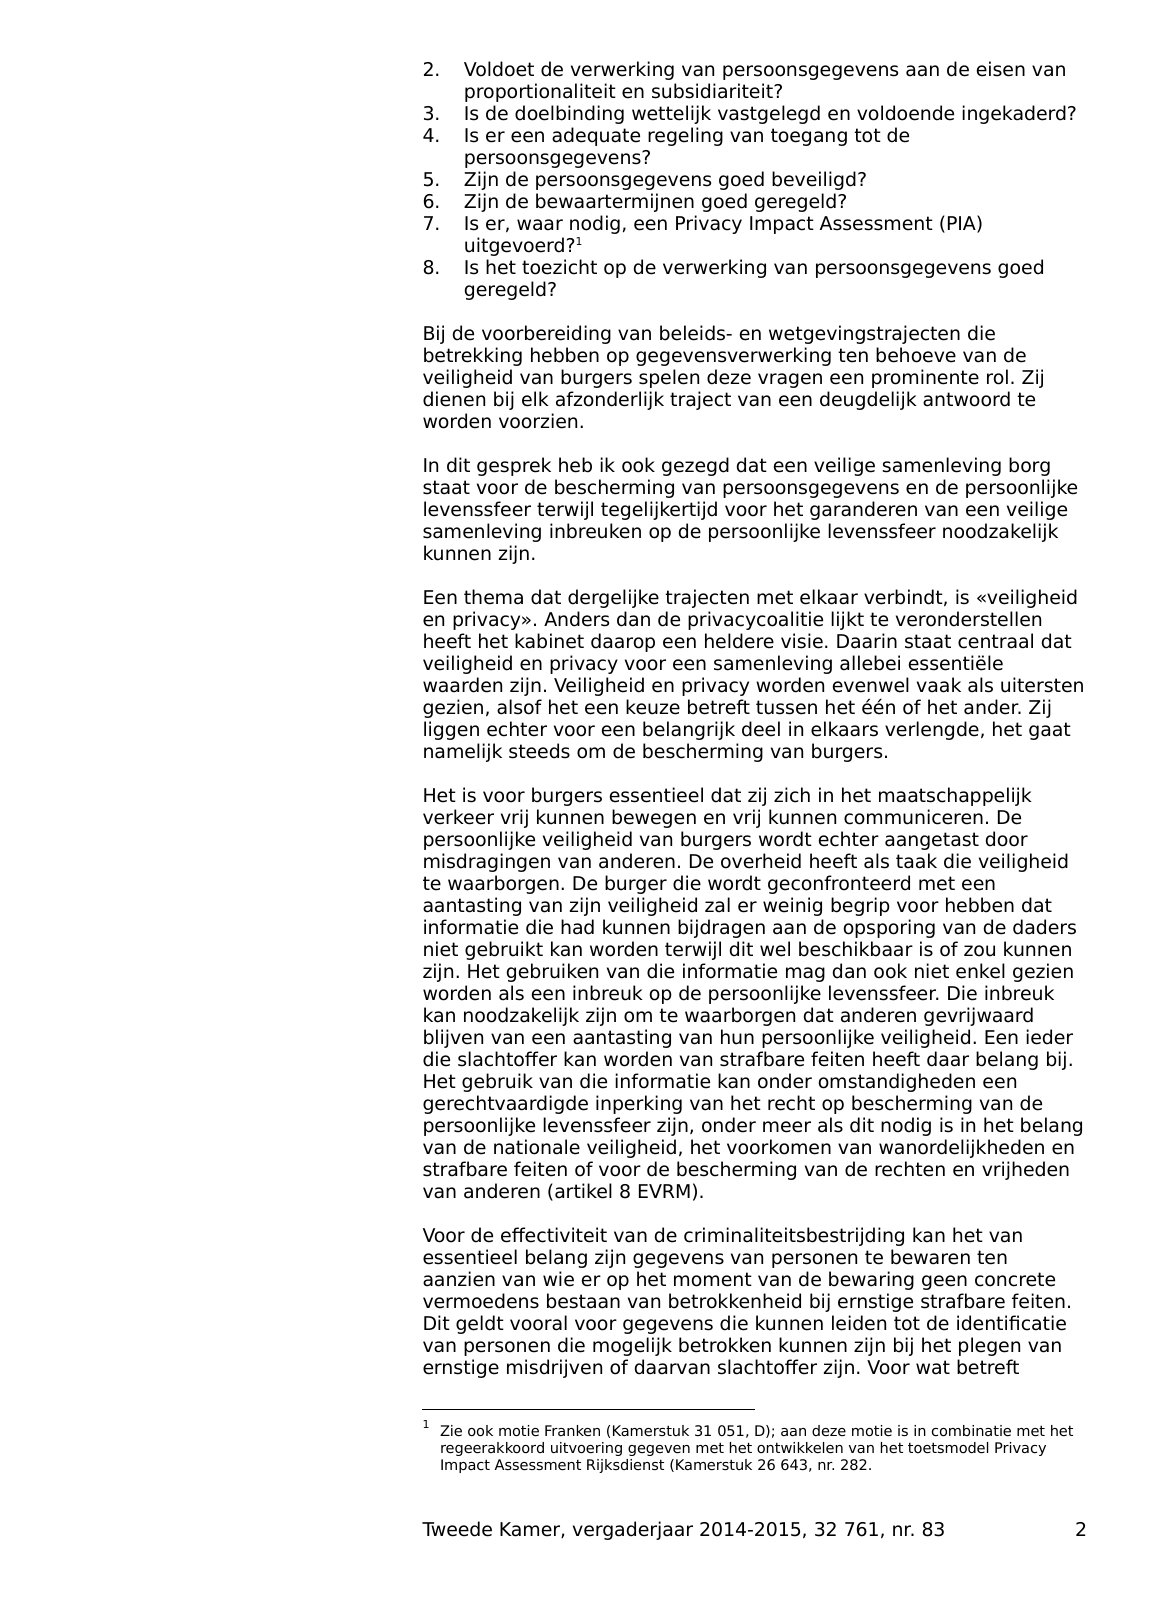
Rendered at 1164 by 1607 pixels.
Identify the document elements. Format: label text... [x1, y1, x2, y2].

text 2. Voldoet de verwerking van persoonsgegevens aan de eisen van proportionaliteit en subsidiariteit? [422, 59, 1087, 103]
text In dit gesprek heb ik ook gezegd dat een veilige samenleving borg staat voor de bescherming van persoonsgegevens en de persoonlijke levenssfeer terwijl tegelijkertijd voor het garanderen van een veilige samenleving inbreuken op de persoonlijke levenssfeer noodzakelijk kunnen zijn. [422, 455, 1087, 565]
text 8. Is het toezicht op de verwerking van persoonsgegevens goed geregeld? [422, 257, 1087, 301]
text Zie ook motie Franken (Kamerstuk 31 051, D); aan deze motie is in combinatie met het regeerakkoord uitvoering gegeven met het ontwikkelen van het toetsmodel Privacy Impact Assessment Rijksdienst (Kamerstuk 26 643, nr. 282. [422, 1418, 1087, 1474]
text Het is voor burgers essentieel dat zij zich in het maatschappelijk verkeer vrij kunnen bewegen en vrij kunnen communiceren. De persoonlijke veiligheid van burgers wordt echter aangetast door misdragingen van anderen. De overheid heeft als taak die veiligheid te waarborgen. De burger die wordt geconfronteerd met een aantasting van zijn veiligheid zal er weinig begrip voor hebben dat informatie die had kunnen bijdragen aan de opsporing van de daders niet gebruikt kan worden terwijl dit wel beschikbaar is of zou kunnen zijn. Het gebruiken van die informatie mag dan ook niet enkel gezien worden als een inbreuk op de persoonlijke levenssfeer. Die inbreuk kan noodzakelijk zijn om te waarborgen dat anderen gevrijwaard blijven van een aantasting van hun persoonlijke veiligheid. Een ieder die slachtoffer kan worden van strafbare feiten heeft daar belang bij. Het gebruik van die informatie kan onder omstandigheden een gerechtvaardigde inperking van het recht op bescherming van de persoonlijke levenssfeer zijn, onder meer als dit nodig is in het belang van de nationale veiligheid, het voorkomen van wanordelijkheden en strafbare feiten of voor de bescherming van de rechten en vrijheden van anderen (artikel 8 EVRM). [422, 785, 1087, 1203]
text 3. Is de doelbinding wettelijk vastgelegd en voldoende ingekaderd? [422, 103, 1087, 125]
text 6. Zijn de bewaartermijnen goed geregeld? [422, 191, 1087, 213]
text 7. Is er, waar nodig, een Privacy Impact Assessment (PIA) uitgevoerd? [422, 213, 1087, 257]
text Bij de voorbereiding van beleids- en wetgevingstrajecten die betrekking hebben op gegevensverwerking ten behoeve van de veiligheid van burgers spelen deze vragen een prominente rol. Zij dienen bij elk afzonderlijk traject van een deugdelijk antwoord te worden voorzien. [422, 323, 1087, 433]
text Een thema dat dergelijke trajecten met elkaar verbindt, is «veiligheid en privacy». Anders dan de privacycoalitie lijkt te veronderstellen heeft het kabinet daarop een heldere visie. Daarin staat centraal dat veiligheid en privacy voor een samenleving allebei essentiële waarden zijn. Veiligheid en privacy worden evenwel vaak als uitersten gezien, alsof het een keuze betreft tussen het één of het ander. Zij liggen echter voor een belangrijk deel in elkaars verlengde, het gaat namelijk steeds om de bescherming van burgers. [422, 587, 1087, 763]
text Voor de effectiviteit van de criminaliteitsbestrijding kan het van essentieel belang zijn gegevens van personen te bewaren ten aanzien van wie er op het moment van de bewaring geen concrete vermoedens bestaan van betrokkenheid bij ernstige strafbare feiten. Dit geldt vooral voor gegevens die kunnen leiden tot de identificatie van personen die mogelijk betrokken kunnen zijn bij het plegen van ernstige misdrijven of daarvan slachtoffer zijn. Voor wat betreft [422, 1225, 1087, 1379]
text 4. Is er een adequate regeling van toegang tot de persoonsgegevens? [422, 125, 1087, 169]
text 5. Zijn de persoonsgegevens goed beveiligd? [422, 169, 1087, 191]
